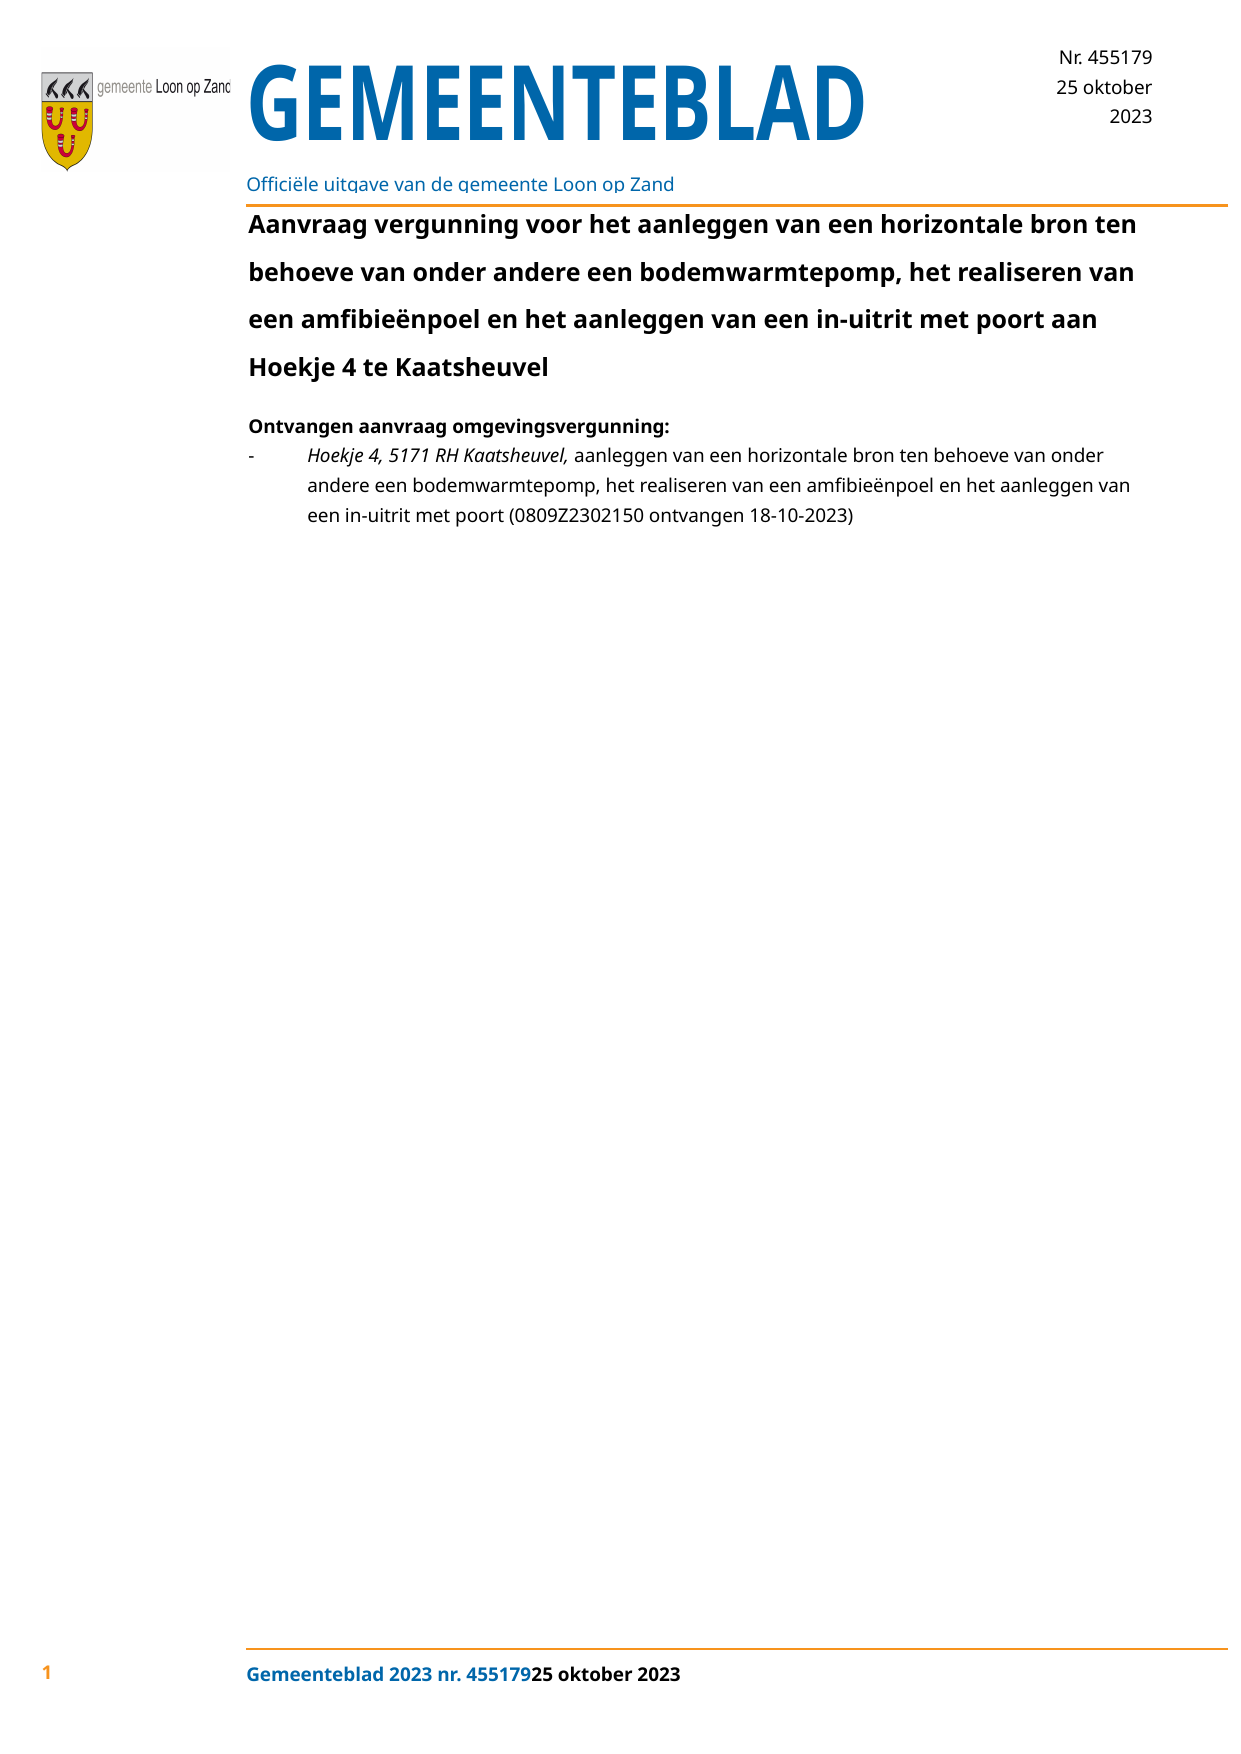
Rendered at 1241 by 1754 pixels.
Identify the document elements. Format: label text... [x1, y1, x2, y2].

text Aanvraag vergunning voor het aanleggen van een horizontale bron ten behoeve van onder andere een bodemwarmtepomp, het realiseren van een amfibieënpoel en het aanleggen van een in-uitrit met poort aan Hoekje 4 te Kaatsheuvel [248, 207, 1152, 384]
list Hoekje 4, 5171 RH Kaatsheuvel, aanleggen van een horizontale bron ten behoeve van onder andere een bodemwarmtepomp, het realiseren van een amfibieënpoel en het aanleggen van een in-uitrit met poort (0809Z2302150 ontvangen 18-10-2023) [248, 443, 1152, 528]
picture [41, 47, 231, 172]
text Ontvangen aanvraag omgevingsvergunning: [248, 413, 1152, 439]
